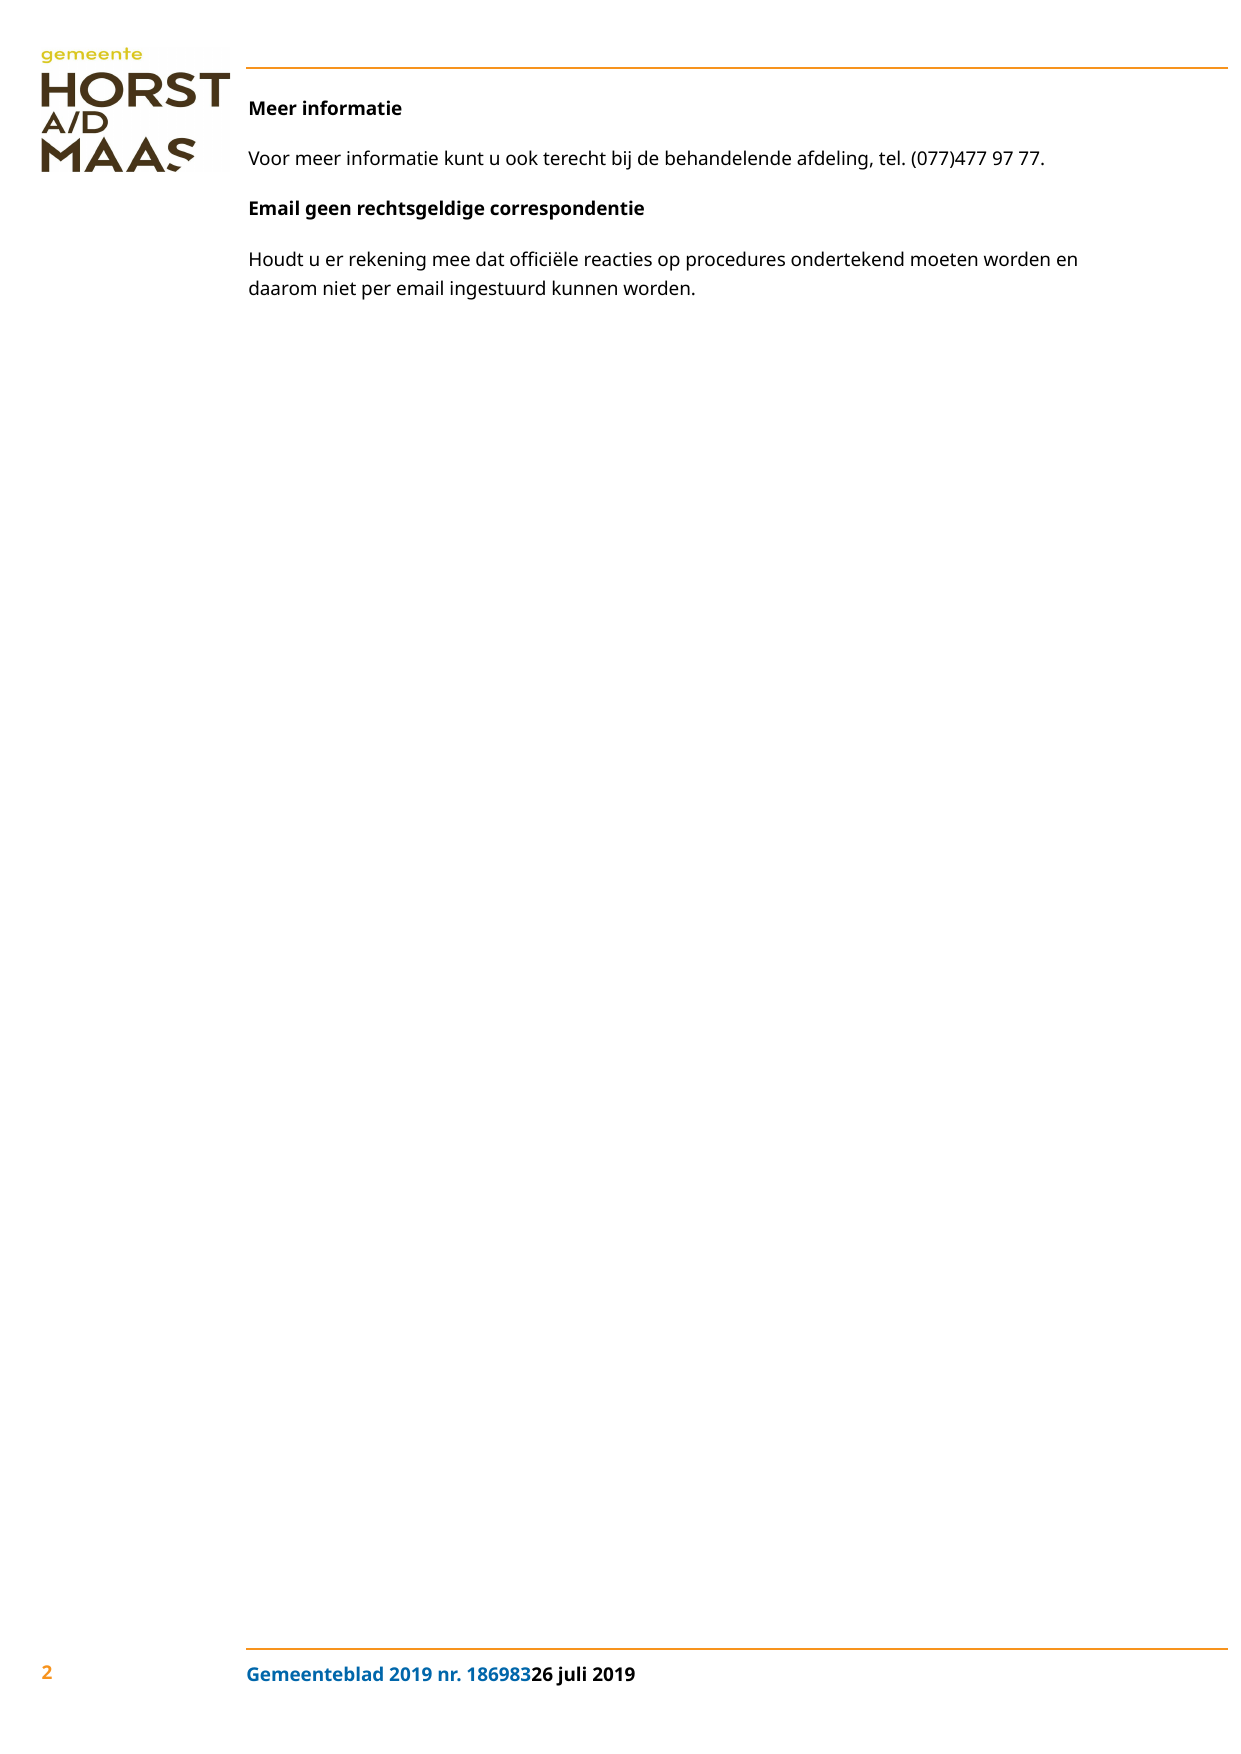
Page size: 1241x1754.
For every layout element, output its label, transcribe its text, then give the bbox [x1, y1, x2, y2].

text Meer informatie [248, 95, 1152, 121]
picture [41, 47, 231, 172]
text Email geen rechtsgeldige correspondentie [248, 196, 1152, 221]
text Voor meer informatie kunt u ook terecht bij de behandelende afdeling, tel. (077)477 97 77. [248, 145, 1152, 171]
text Houdt u er rekening mee dat officiële reacties op procedures ondertekend moeten worden en daarom niet per email ingestuurd kunnen worden. [248, 246, 1152, 301]
